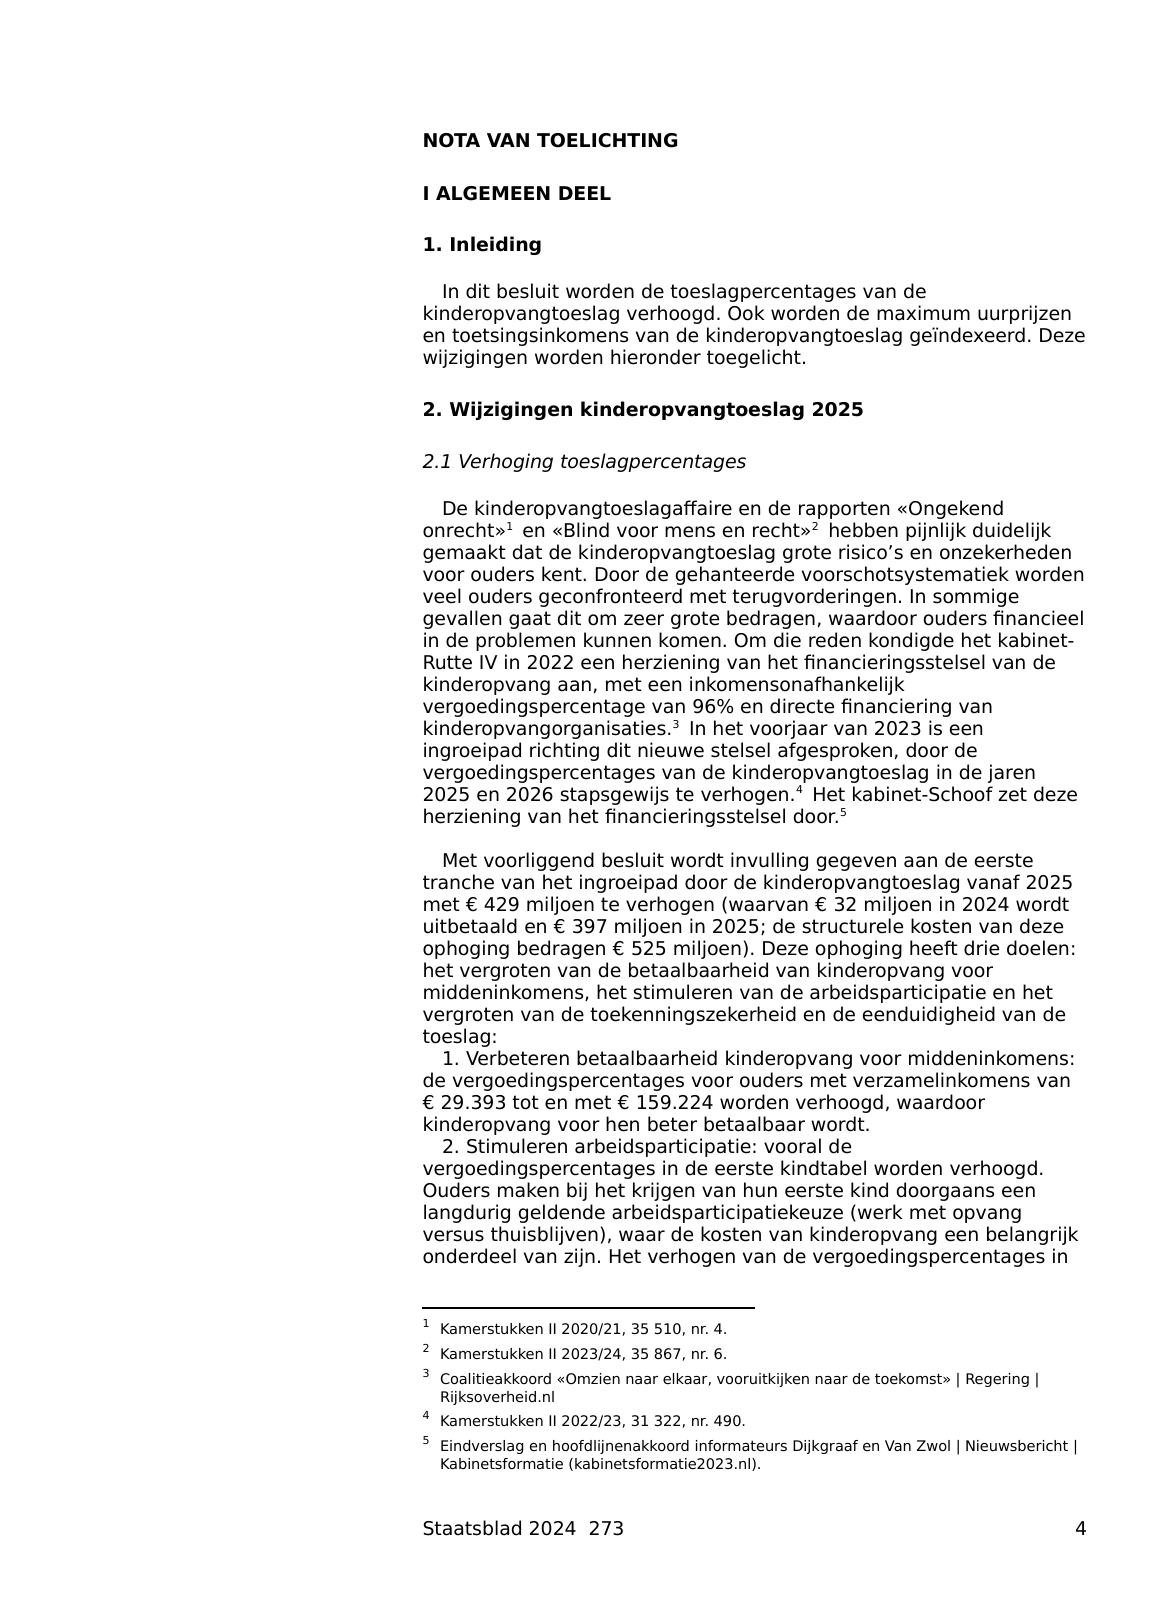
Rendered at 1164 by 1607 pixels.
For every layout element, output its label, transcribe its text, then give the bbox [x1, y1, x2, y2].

text De kinderopvangtoeslagaffaire en de rapporten «Ongekend onrecht» en «Blind voor mens en recht» hebben pijnlijk duidelijk gemaakt dat de kinderopvangtoeslag grote risico’s en onzekerheden voor ouders kent. Door de gehanteerde voorschotsystematiek worden veel ouders geconfronteerd met terugvorderingen. In sommige gevallen gaat dit om zeer grote bedragen, waardoor ouders financieel in de problemen kunnen komen. Om die reden kondigde het kabinet-Rutte IV in 2022 een herziening van het financieringsstelsel van de kinderopvang aan, met een inkomensonafhankelijk vergoedingspercentage van 96% en directe financiering van kinderopvangorganisaties. In het voorjaar van 2023 is een ingroeipad richting dit nieuwe stelsel afgesproken, door de vergoedingspercentages van de kinderopvangtoeslag in de jaren 2025 en 2026 stapsgewijs te verhogen. Het kabinet-Schoof zet deze herziening van het financieringsstelsel door. [422, 498, 1087, 828]
text Coalitieakkoord «Omzien naar elkaar, vooruitkijken naar de toekomst» | Regering | Rijksoverheid.nl [422, 1367, 1087, 1406]
subtitle 2.1 Verhoging toeslagpercentages [422, 451, 1087, 473]
text Kamerstukken II 2023/24, 35 867, nr. 6. [422, 1342, 1087, 1364]
text Kamerstukken II 2020/21, 35 510, nr. 4. [422, 1317, 1087, 1339]
text In dit besluit worden de toeslagpercentages van de kinderopvangtoeslag verhoogd. Ook worden de maximum uurprijzen en toetsingsinkomens van de kinderopvangtoeslag geïndexeerd. Deze wijzigingen worden hieronder toegelicht. [422, 281, 1087, 369]
text Eindverslag en hoofdlijnenakkoord informateurs Dijkgraaf en Van Zwol | Nieuwsbericht | Kabinetsformatie (kabinetsformatie2023.nl). [422, 1434, 1087, 1473]
subtitle NOTA VAN TOELICHTING [422, 130, 1087, 152]
text 1. Verbeteren betaalbaarheid kinderopvang voor middeninkomens: de vergoedingspercentages voor ouders met verzamelinkomens van € 29.393 tot en met € 159.224 worden verhoogd, waardoor kinderopvang voor hen beter betaalbaar wordt. [422, 1048, 1087, 1136]
subtitle 2. Wijzigingen kinderopvangtoeslag 2025 [422, 399, 1087, 421]
subtitle 1. Inleiding [422, 234, 1087, 256]
text 2. Stimuleren arbeidsparticipatie: vooral de vergoedingspercentages in de eerste kindtabel worden verhoogd. Ouders maken bij het krijgen van hun eerste kind doorgaans een langdurig geldende arbeidsparticipatiekeuze (werk met opvang versus thuisblijven), waar de kosten van kinderopvang een belangrijk onderdeel van zijn. Het verhogen van de vergoedingspercentages in [422, 1136, 1087, 1268]
text Met voorliggend besluit wordt invulling gegeven aan de eerste tranche van het ingroeipad door de kinderopvangtoeslag vanaf 2025 met € 429 miljoen te verhogen (waarvan € 32 miljoen in 2024 wordt uitbetaald en € 397 miljoen in 2025; de structurele kosten van deze ophoging bedragen € 525 miljoen). Deze ophoging heeft drie doelen: het vergroten van de betaalbaarheid van kinderopvang voor middeninkomens, het stimuleren van de arbeidsparticipatie en het vergroten van de toekenningszekerheid en de eenduidigheid van de toeslag: [422, 850, 1087, 1048]
subtitle I ALGEMEEN DEEL [422, 182, 1087, 204]
text Kamerstukken II 2022/23, 31 322, nr. 490. [422, 1409, 1087, 1431]
